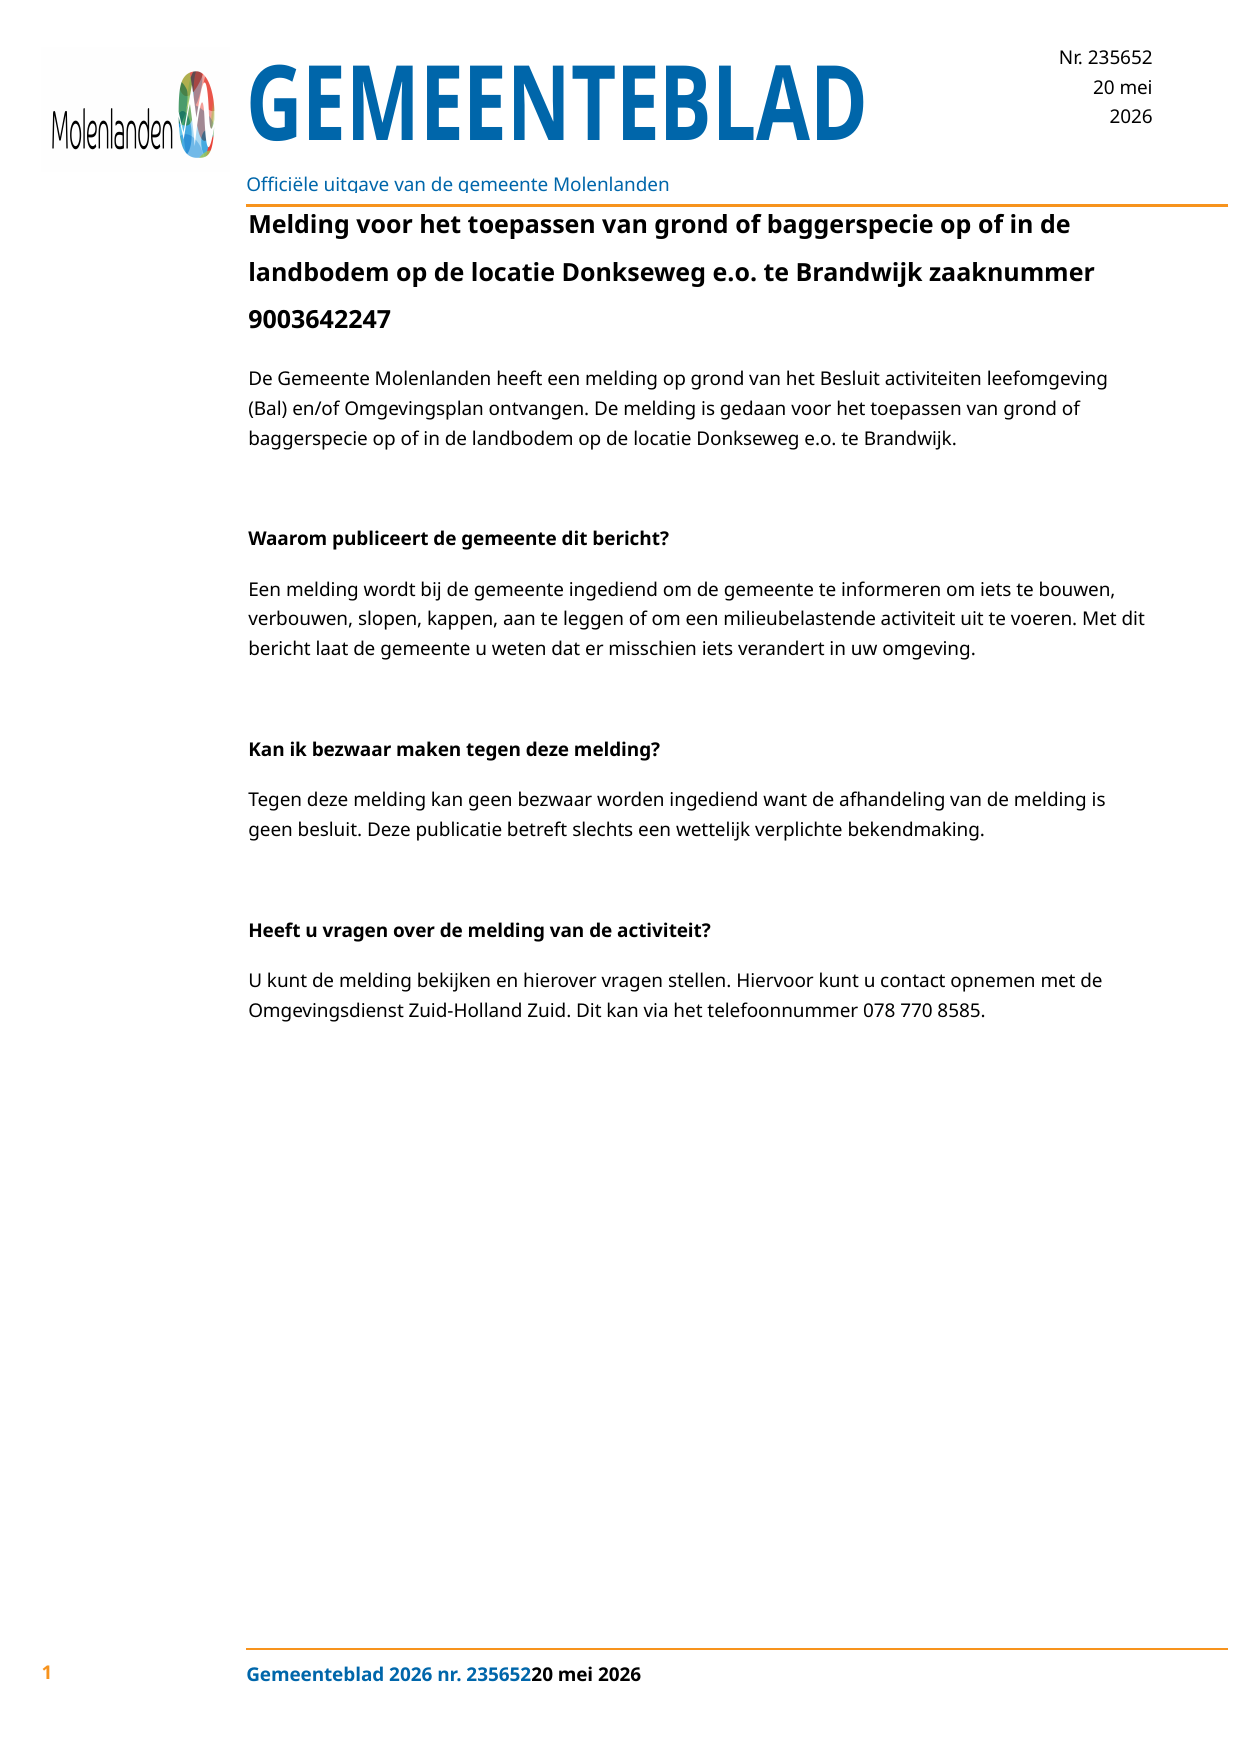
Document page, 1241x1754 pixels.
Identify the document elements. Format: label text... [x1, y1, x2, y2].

text Tegen deze melding kan geen bezwaar worden ingediend want de afhandeling van de melding is geen besluit. Deze publicatie betreft slechts een wettelijk verplichte bekendmaking. [248, 786, 1152, 842]
text Waarom publiceert de gemeente dit bericht? [248, 526, 1152, 551]
text De Gemeente Molenlanden heeft een melding op grond van het Besluit activiteiten leefomgeving (Bal) en/of Omgevingsplan ontvangen. De melding is gedaan voor het toepassen van grond of baggerspecie op of in de landbodem op de locatie Donkseweg e.o. te Brandwijk. [248, 366, 1152, 450]
text Kan ik bezwaar maken tegen deze melding? [248, 736, 1152, 762]
text Melding voor het toepassen van grond of baggerspecie op of in de landbodem op de locatie Donkseweg e.o. te Brandwijk zaaknummer 9003642247 [248, 207, 1152, 336]
text U kunt de melding bekijken en hierover vragen stellen. Hiervoor kunt u contact opnemen met de Omgevingsdienst Zuid-Holland Zuid. Dit kan via het telefoonnummer 078 770 8585. [248, 967, 1152, 1022]
text Heeft u vragen over de melding van de activiteit? [248, 917, 1152, 942]
text Een melding wordt bij de gemeente ingediend om de gemeente te informeren om iets te bouwen, verbouwen, slopen, kappen, aan te leggen of om een milieubelastende activiteit uit te voeren. Met dit bericht laat de gemeente u weten dat er misschien iets verandert in uw omgeving. [248, 576, 1152, 661]
picture [41, 47, 231, 172]
